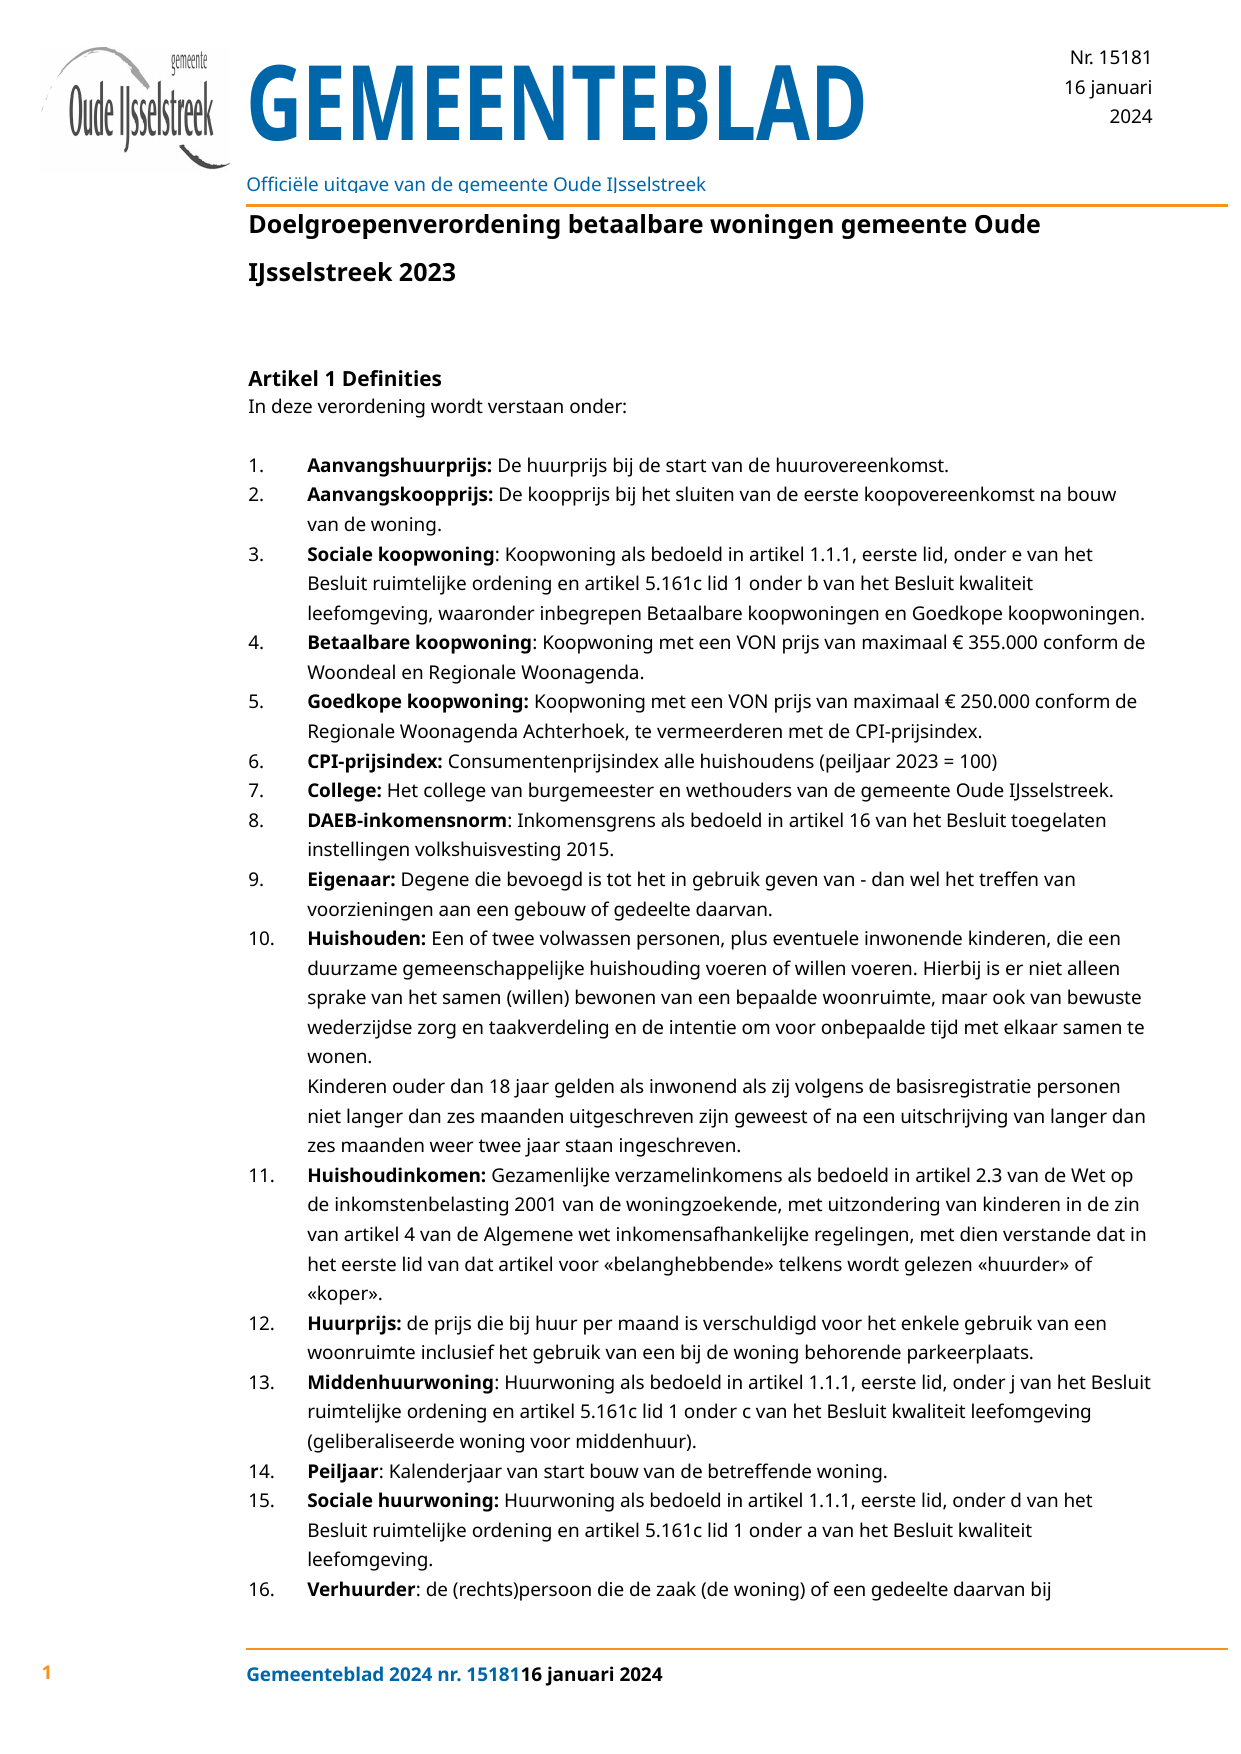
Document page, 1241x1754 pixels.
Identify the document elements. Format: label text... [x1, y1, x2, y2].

list Huurprijs: de prijs die bij huur per maand is verschuldigd voor het enkele gebruik van een woonruimte inclusief het gebruik van een bij de woning behorende parkeerplaats. [248, 1310, 1152, 1365]
list Goedkope koopwoning: Koopwoning met een VON prijs van maximaal € 250.000 conform de Regionale Woonagenda Achterhoek, te vermeerderen met de CPI-prijsindex. [248, 689, 1152, 744]
list Sociale huurwoning: Huurwoning als bedoeld in artikel 1.1.1, eerste lid, onder d van het Besluit ruimtelijke ordening en artikel 5.161c lid 1 onder a van het Besluit kwaliteit leefomgeving. [248, 1487, 1152, 1572]
list Peiljaar: Kalenderjaar van start bouw van de betreffende woning. [248, 1458, 1152, 1484]
list Aanvangskoopprijs: De koopprijs bij het sluiten van de eerste koopovereenkomst na bouw van de woning. [248, 482, 1152, 537]
list CPI-prijsindex: Consumentenprijsindex alle huishoudens (peiljaar 2023 = 100) [248, 748, 1152, 774]
list Verhuurder: de (rechts)persoon die de zaak (de woning) of een gedeelte daarvan bij [248, 1576, 1152, 1602]
list Eigenaar: Degene die bevoegd is tot het in gebruik geven van - dan wel het treffen van voorzieningen aan een gebouw of gedeelte daarvan. [248, 866, 1152, 922]
list Sociale koopwoning: Koopwoning als bedoeld in artikel 1.1.1, eerste lid, onder e van het Besluit ruimtelijke ordening en artikel 5.161c lid 1 onder b van het Besluit kwaliteit leefomgeving, waaronder inbegrepen Betaalbare koopwoningen en Goedkope koopwoningen. [248, 541, 1152, 626]
list DAEB-inkomensnorm: Inkomensgrens als bedoeld in artikel 16 van het Besluit toegelaten instellingen volkshuisvesting 2015. [248, 807, 1152, 862]
text Artikel 1 Definities [248, 364, 1152, 393]
list Kinderen ouder dan 18 jaar gelden als inwonend als zij volgens de basisregistratie personen niet langer dan zes maanden uitgeschreven zijn geweest of na een uitschrijving van langer dan zes maanden weer twee jaar staan ingeschreven. [248, 1073, 1152, 1158]
list College: Het college van burgemeester en wethouders van de gemeente Oude IJsselstreek. [248, 777, 1152, 803]
picture [41, 47, 231, 172]
list Betaalbare koopwoning: Koopwoning met een VON prijs van maximaal € 355.000 conform de Woondeal en Regionale Woonagenda. [248, 629, 1152, 685]
list Middenhuurwoning: Huurwoning als bedoeld in artikel 1.1.1, eerste lid, onder j van het Besluit ruimtelijke ordening en artikel 5.161c lid 1 onder c van het Besluit kwaliteit leefomgeving (geliberaliseerde woning voor middenhuur). [248, 1369, 1152, 1454]
list Aanvangshuurprijs: De huurprijs bij de start van de huurovereenkomst. [248, 452, 1152, 478]
text Doelgroepenverordening betaalbare woningen gemeente Oude IJsselstreek 2023 [248, 207, 1152, 288]
list Huishoudinkomen: Gezamenlijke verzamelinkomens als bedoeld in artikel 2.3 van de Wet op de inkomstenbelasting 2001 van de woningzoekende, met uitzondering van kinderen in de zin van artikel 4 van de Algemene wet inkomensafhankelijke regelingen, met dien verstande dat in het eerste lid van dat artikel voor «belanghebbende» telkens wordt gelezen «huurder» of «koper». [248, 1162, 1152, 1306]
list Huishouden: Een of twee volwassen personen, plus eventuele inwonende kinderen, die een duurzame gemeenschappelijke huishouding voeren of willen voeren. Hierbij is er niet alleen sprake van het samen (willen) bewonen van een bepaalde woonruimte, maar ook van bewuste wederzijdse zorg en taakverdeling en de intentie om voor onbepaalde tijd met elkaar samen te wonen. [248, 925, 1152, 1069]
text In deze verordening wordt verstaan onder: [248, 393, 1152, 419]
